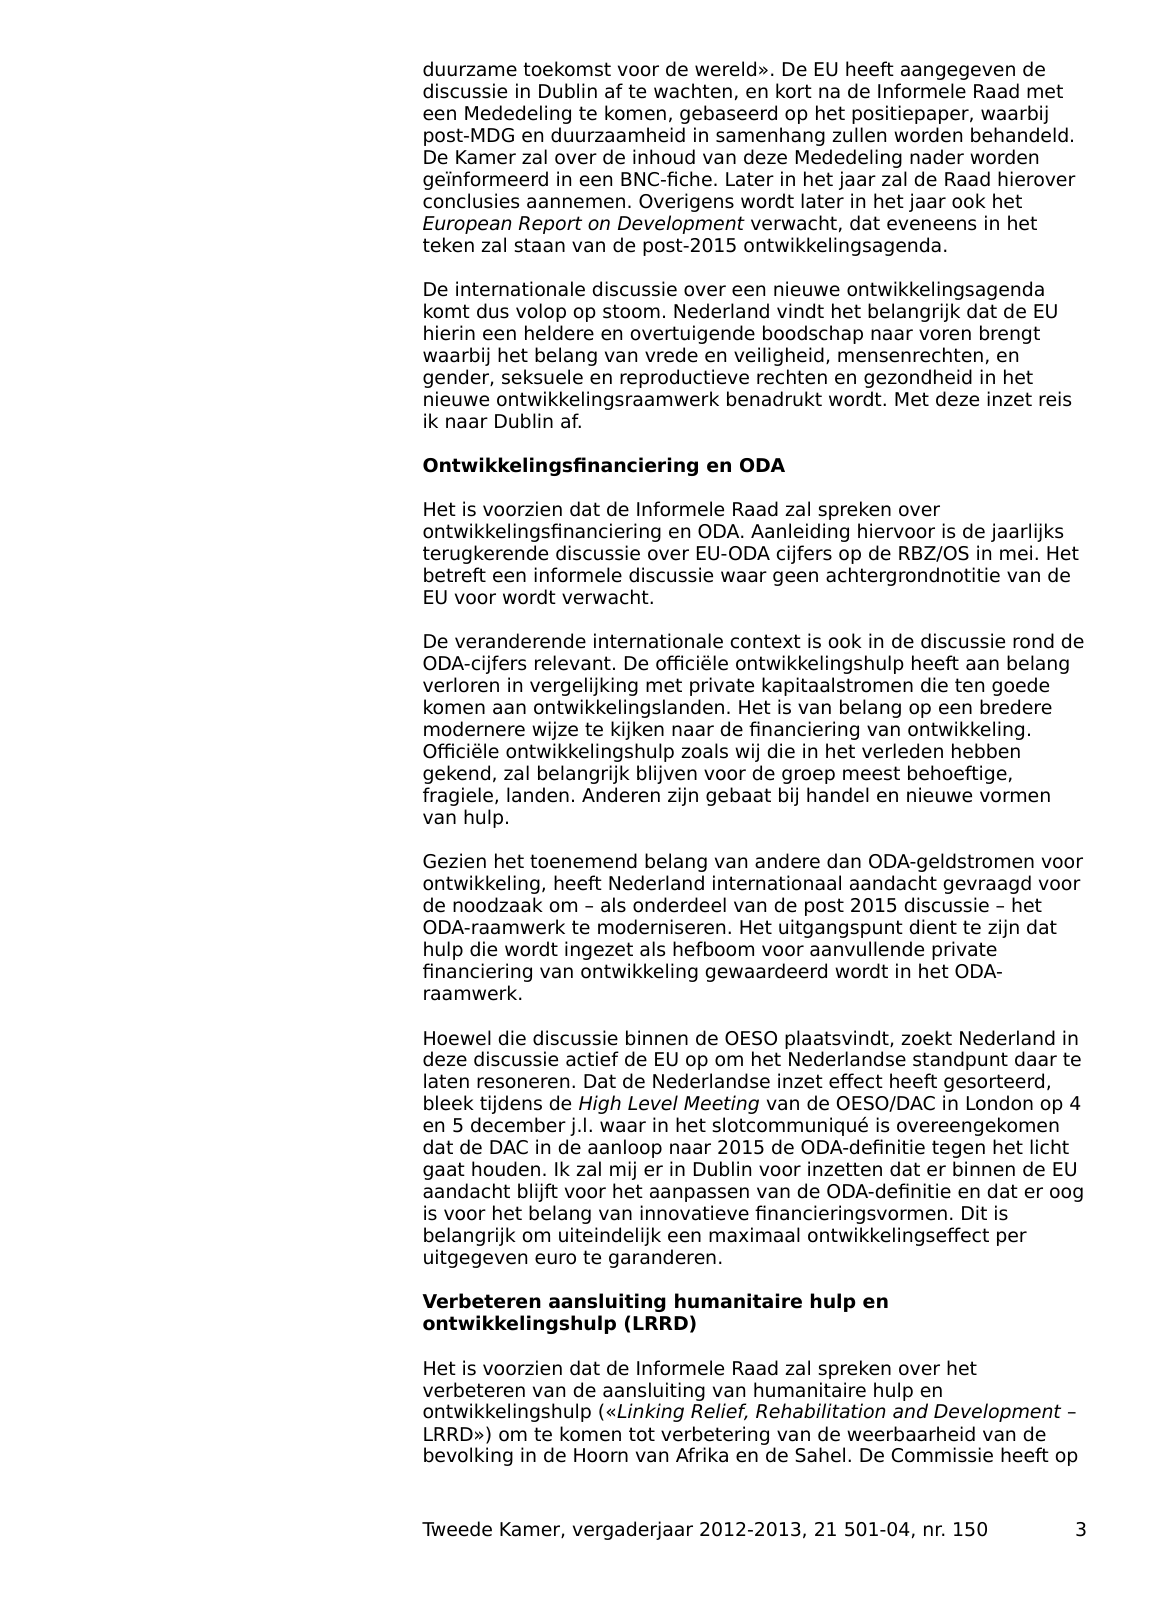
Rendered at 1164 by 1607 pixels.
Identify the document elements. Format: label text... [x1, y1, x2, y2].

text duurzame toekomst voor de wereld». De EU heeft aangegeven de discussie in Dublin af te wachten, en kort na de Informele Raad met een Mededeling te komen, gebaseerd op het positiepaper, waarbij post-MDG en duurzaamheid in samenhang zullen worden behandeld. De Kamer zal over de inhoud van deze Mededeling nader worden geïnformeerd in een BNC-fiche. Later in het jaar zal de Raad hierover conclusies aannemen. Overigens wordt later in het jaar ook het European Report on Development verwacht, dat eveneens in het teken zal staan van de post-2015 ontwikkelingsagenda. [422, 59, 1087, 257]
text Hoewel die discussie binnen de OESO plaatsvindt, zoekt Nederland in deze discussie actief de EU op om het Nederlandse standpunt daar te laten resoneren. Dat de Nederlandse inzet effect heeft gesorteerd, bleek tijdens de High Level Meeting van de OESO/DAC in London op 4 en 5 december j.l. waar in het slotcommuniqué is overeengekomen dat de DAC in de aanloop naar 2015 de ODA-definitie tegen het licht gaat houden. Ik zal mij er in Dublin voor inzetten dat er binnen de EU aandacht blijft voor het aanpassen van de ODA-definitie en dat er oog is voor het belang van innovatieve financieringsvormen. Dit is belangrijk om uiteindelijk een maximaal ontwikkelingseffect per uitgegeven euro te garanderen. [422, 1027, 1087, 1269]
text Het is voorzien dat de Informele Raad zal spreken over ontwikkelingsfinanciering en ODA. Aanleiding hiervoor is de jaarlijks terugkerende discussie over EU-ODA cijfers op de RBZ/OS in mei. Het betreft een informele discussie waar geen achtergrondnotitie van de EU voor wordt verwacht. [422, 499, 1087, 609]
subtitle Verbeteren aansluiting humanitaire hulp en ontwikkelingshulp (LRRD) [422, 1291, 1087, 1335]
text Het is voorzien dat de Informele Raad zal spreken over het verbeteren van de aansluiting van humanitaire hulp en ontwikkelingshulp («Linking Relief, Rehabilitation and Development – LRRD») om te komen tot verbetering van de weerbaarheid van de bevolking in de Hoorn van Afrika en de Sahel. De Commissie heeft op [422, 1357, 1087, 1467]
text Gezien het toenemend belang van andere dan ODA-geldstromen voor ontwikkeling, heeft Nederland internationaal aandacht gevraagd voor de noodzaak om – als onderdeel van de post 2015 discussie – het ODA-raamwerk te moderniseren. Het uitgangspunt dient te zijn dat hulp die wordt ingezet als hefboom voor aanvullende private financiering van ontwikkeling gewaardeerd wordt in het ODA-raamwerk. [422, 851, 1087, 1005]
text De internationale discussie over een nieuwe ontwikkelingsagenda komt dus volop op stoom. Nederland vindt het belangrijk dat de EU hierin een heldere en overtuigende boodschap naar voren brengt waarbij het belang van vrede en veiligheid, mensenrechten, en gender, seksuele en reproductieve rechten en gezondheid in het nieuwe ontwikkelingsraamwerk benadrukt wordt. Met deze inzet reis ik naar Dublin af. [422, 279, 1087, 433]
text De veranderende internationale context is ook in de discussie rond de ODA-cijfers relevant. De officiële ontwikkelingshulp heeft aan belang verloren in vergelijking met private kapitaalstromen die ten goede komen aan ontwikkelingslanden. Het is van belang op een bredere modernere wijze te kijken naar de financiering van ontwikkeling. Officiële ontwikkelingshulp zoals wij die in het verleden hebben gekend, zal belangrijk blijven voor de groep meest behoeftige, fragiele, landen. Anderen zijn gebaat bij handel en nieuwe vormen van hulp. [422, 631, 1087, 829]
subtitle Ontwikkelingsfinanciering en ODA [422, 455, 1087, 477]
